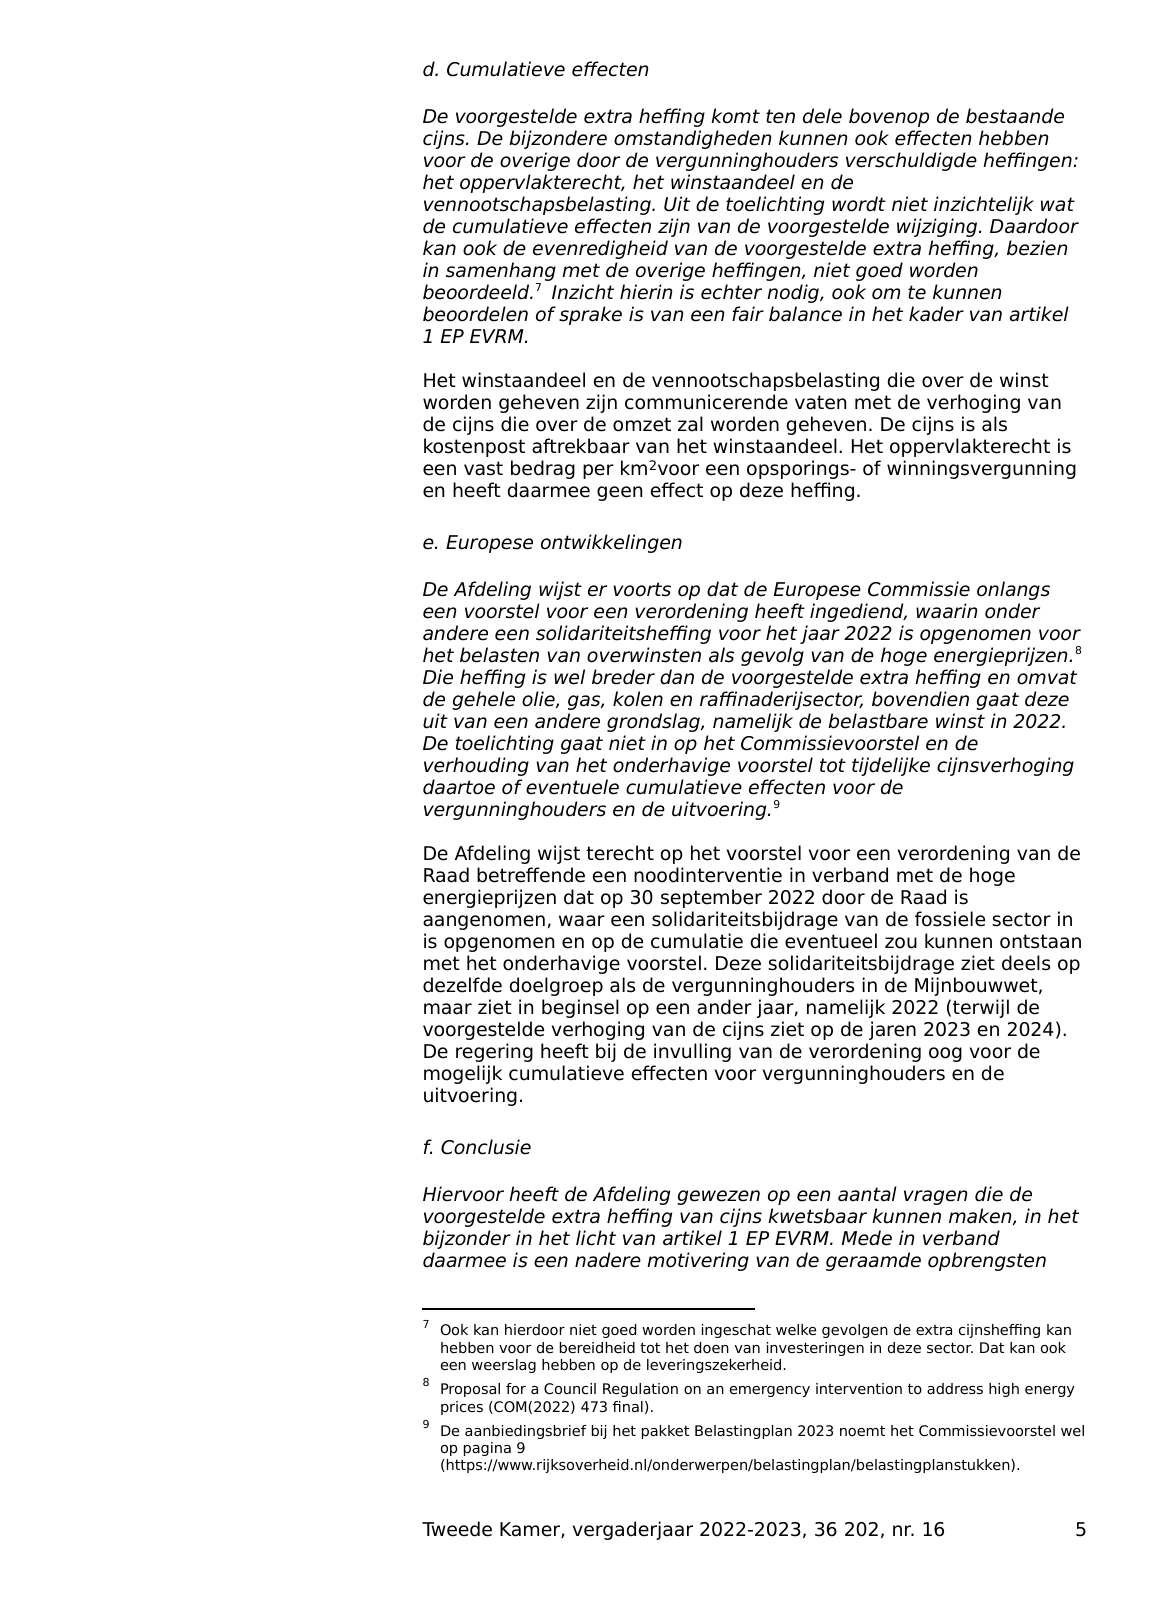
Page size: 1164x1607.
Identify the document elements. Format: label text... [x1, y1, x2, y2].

text De voorgestelde extra heffing komt ten dele bovenop de bestaande cijns. De bijzondere omstandigheden kunnen ook effecten hebben voor de overige door de vergunninghouders verschuldigde heffingen: het oppervlakterecht, het winstaandeel en de vennootschapsbelasting. Uit de toelichting wordt niet inzichtelijk wat de cumulatieve effecten zijn van de voorgestelde wijziging. Daardoor kan ook de evenredigheid van de voorgestelde extra heffing, bezien in samenhang met de overige heffingen, niet goed worden beoordeeld. Inzicht hierin is echter nodig, ook om te kunnen beoordelen of sprake is van een fair balance in het kader van artikel 1 EP EVRM. [422, 106, 1087, 348]
text De toelichting gaat niet in op het Commissievoorstel en de verhouding van het onderhavige voorstel tot tijdelijke cijnsverhoging daartoe of eventuele cumulatieve effecten voor de vergunninghouders en de uitvoering. [422, 733, 1087, 821]
text Hiervoor heeft de Afdeling gewezen op een aantal vragen die de voorgestelde extra heffing van cijns kwetsbaar kunnen maken, in het bijzonder in het licht van artikel 1 EP EVRM. Mede in verband daarmee is een nadere motivering van de geraamde opbrengsten [422, 1183, 1087, 1271]
text Proposal for a Council Regulation on an emergency intervention to address high energy prices (COM(2022) 473 final). [422, 1377, 1087, 1416]
subtitle f. Conclusie [422, 1137, 1087, 1158]
text De Afdeling wijst er voorts op dat de Europese Commissie onlangs een voorstel voor een verordening heeft ingediend, waarin onder andere een solidariteitsheffing voor het jaar 2022 is opgenomen voor het belasten van overwinsten als gevolg van de hoge energieprijzen. Die heffing is wel breder dan de voorgestelde extra heffing en omvat de gehele olie, gas, kolen en raffinaderijsector, bovendien gaat deze uit van een andere grondslag, namelijk de belastbare winst in 2022. [422, 579, 1087, 733]
subtitle d. Cumulatieve effecten [422, 59, 1087, 81]
text De aanbiedingsbrief bij het pakket Belastingplan 2023 noemt het Commissievoorstel wel op pagina 9 (https://www.rijksoverheid.nl/onderwerpen/belastingplan/belastingplanstukken). [422, 1418, 1087, 1474]
subtitle e. Europese ontwikkelingen [422, 532, 1087, 554]
text Ook kan hierdoor niet goed worden ingeschat welke gevolgen de extra cijnsheffing kan hebben voor de bereidheid tot het doen van investeringen in deze sector. Dat kan ook een weerslag hebben op de leveringszekerheid. [422, 1318, 1087, 1374]
text Het winstaandeel en de vennootschapsbelasting die over de winst worden geheven zijn communicerende vaten met de verhoging van de cijns die over de omzet zal worden geheven. De cijns is als kostenpost aftrekbaar van het winstaandeel. Het oppervlakterecht is een vast bedrag per km2voor een opsporings- of winningsvergunning en heeft daarmee geen effect op deze heffing. [422, 370, 1087, 502]
text De Afdeling wijst terecht op het voorstel voor een verordening van de Raad betreffende een noodinterventie in verband met de hoge energieprijzen dat op 30 september 2022 door de Raad is aangenomen, waar een solidariteitsbijdrage van de fossiele sector in is opgenomen en op de cumulatie die eventueel zou kunnen ontstaan met het onderhavige voorstel. Deze solidariteitsbijdrage ziet deels op dezelfde doelgroep als de vergunninghouders in de Mijnbouwwet, maar ziet in beginsel op een ander jaar, namelijk 2022 (terwijl de voorgestelde verhoging van de cijns ziet op de jaren 2023 en 2024). De regering heeft bij de invulling van de verordening oog voor de mogelijk cumulatieve effecten voor vergunninghouders en de uitvoering. [422, 843, 1087, 1107]
